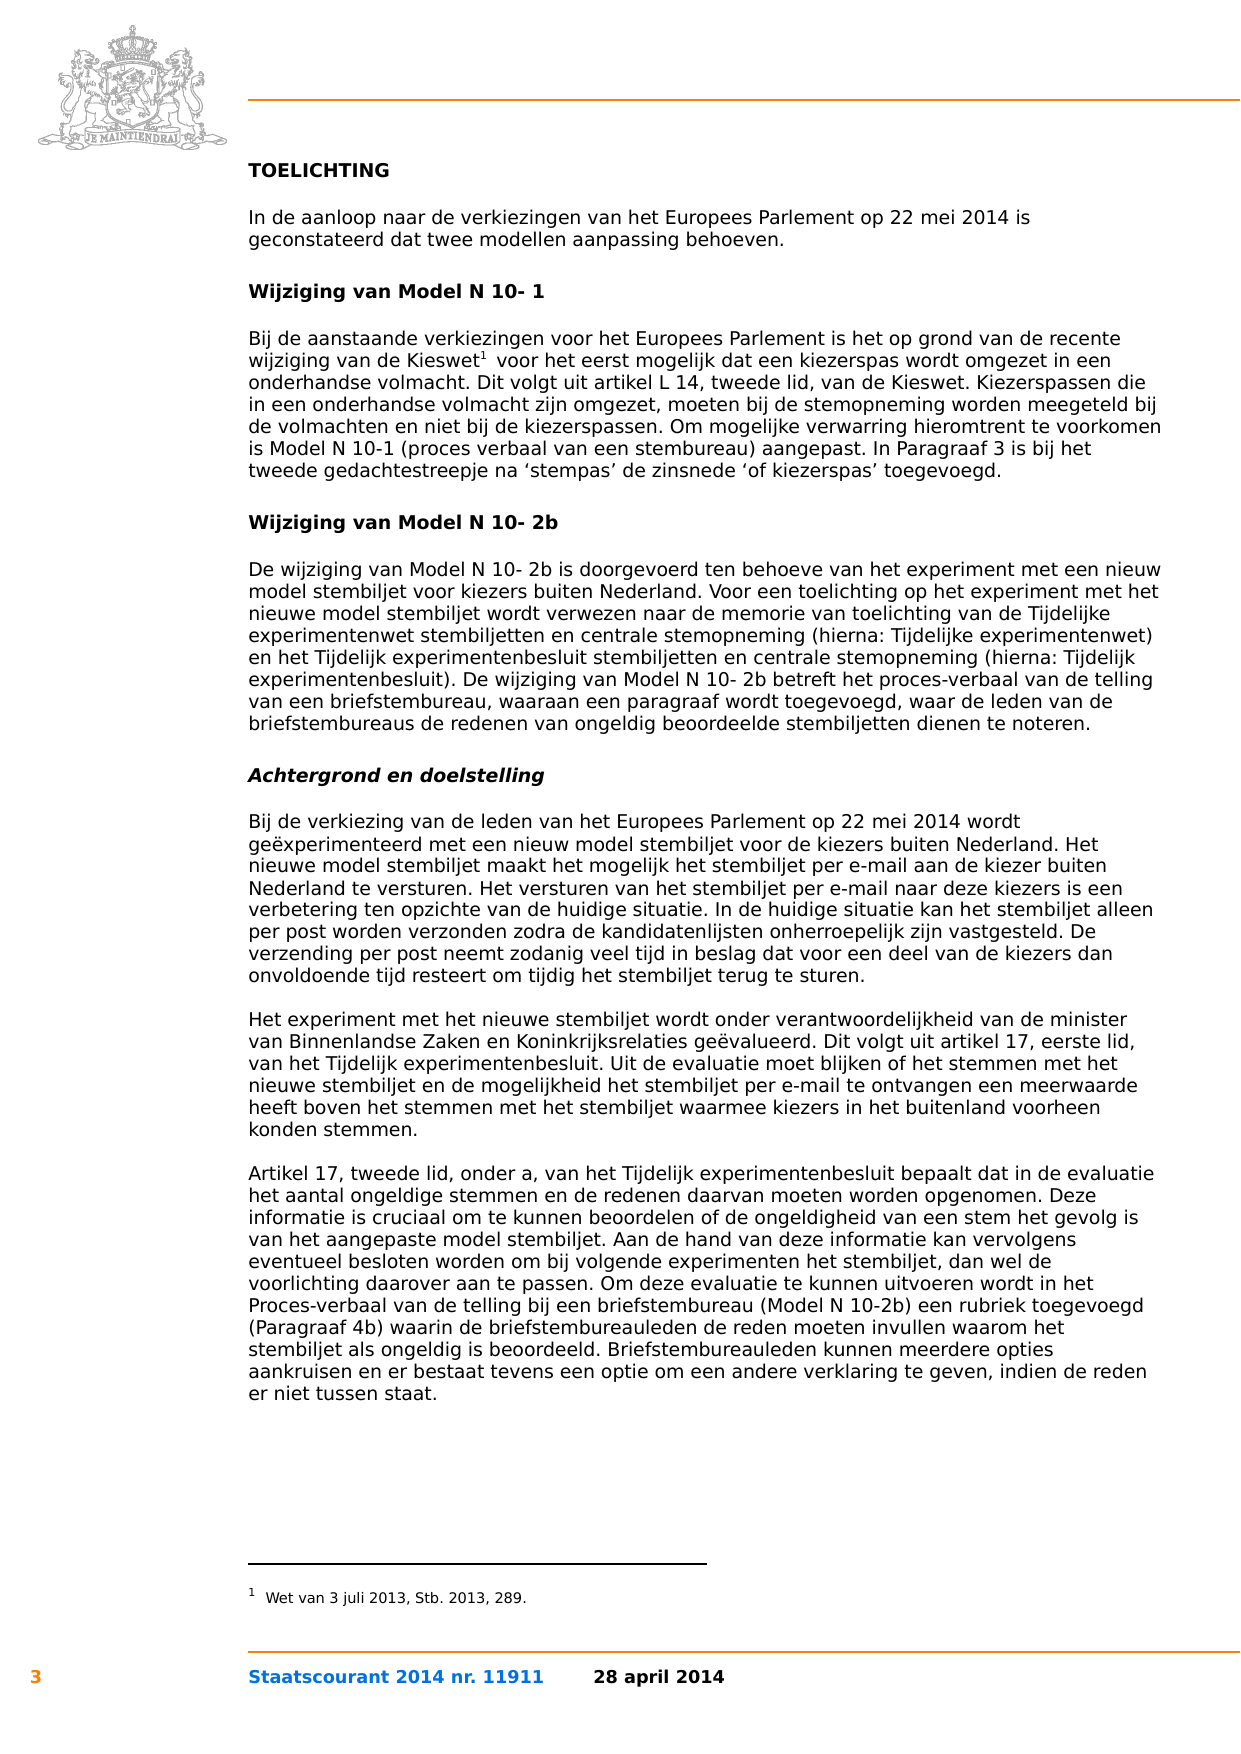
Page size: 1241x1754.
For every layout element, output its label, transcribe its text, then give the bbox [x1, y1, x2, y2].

text In de aanloop naar de verkiezingen van het Europees Parlement op 22 mei 2014 is geconstateerd dat twee modellen aanpassing behoeven. [248, 207, 1163, 251]
subtitle TOELICHTING [248, 160, 1163, 182]
text Artikel 17, tweede lid, onder a, van het Tijdelijk experimentenbesluit bepaalt dat in de evaluatie het aantal ongeldige stemmen en de redenen daarvan moeten worden opgenomen. Deze informatie is cruciaal om te kunnen beoordelen of de ongeldigheid van een stem het gevolg is van het aangepaste model stembiljet. Aan de hand van deze informatie kan vervolgens eventueel besloten worden om bij volgende experimenten het stembiljet, dan wel de voorlichting daarover aan te passen. Om deze evaluatie te kunnen uitvoeren wordt in het Proces-verbaal van de telling bij een briefstembureau (Model N 10-2b) een rubriek toegevoegd (Paragraaf 4b) waarin de briefstembureauleden de reden moeten invullen waarom het stembiljet als ongeldig is beoordeeld. Briefstembureauleden kunnen meerdere opties aankruisen en er bestaat tevens een optie om een andere verklaring te geven, indien de reden er niet tussen staat. [248, 1163, 1163, 1405]
picture [38, 25, 227, 150]
text Het experiment met het nieuwe stembiljet wordt onder verantwoordelijkheid van de minister van Binnenlandse Zaken en Koninkrijksrelaties geëvalueerd. Dit volgt uit artikel 17, eerste lid, van het Tijdelijk experimentenbesluit. Uit de evaluatie moet blijken of het stemmen met het nieuwe stembiljet en de mogelijkheid het stembiljet per e-mail te ontvangen een meerwaarde heeft boven het stemmen met het stembiljet waarmee kiezers in het buitenland voorheen konden stemmen. [248, 1009, 1163, 1141]
text Wet van 3 juli 2013, Stb. 2013, 289. [248, 1586, 1163, 1608]
subtitle Wijziging van Model N 10- 1 [248, 281, 1163, 303]
text Bij de verkiezing van de leden van het Europees Parlement op 22 mei 2014 wordt geëxperimenteerd met een nieuw model stembiljet voor de kiezers buiten Nederland. Het nieuwe model stembiljet maakt het mogelijk het stembiljet per e-mail aan de kiezer buiten Nederland te versturen. Het versturen van het stembiljet per e-mail naar deze kiezers is een verbetering ten opzichte van de huidige situatie. In de huidige situatie kan het stembiljet alleen per post worden verzonden zodra de kandidatenlijsten onherroepelijk zijn vastgesteld. De verzending per post neemt zodanig veel tijd in beslag dat voor een deel van de kiezers dan onvoldoende tijd resteert om tijdig het stembiljet terug te sturen. [248, 811, 1163, 987]
text De wijziging van Model N 10- 2b is doorgevoerd ten behoeve van het experiment met een nieuw model stembiljet voor kiezers buiten Nederland. Voor een toelichting op het experiment met het nieuwe model stembiljet wordt verwezen naar de memorie van toelichting van de Tijdelijke experimentenwet stembiljetten en centrale stemopneming (hierna: Tijdelijke experimentenwet) en het Tijdelijk experimentenbesluit stembiljetten en centrale stemopneming (hierna: Tijdelijk experimentenbesluit). De wijziging van Model N 10- 2b betreft het proces-verbaal van de telling van een briefstembureau, waaraan een paragraaf wordt toegevoegd, waar de leden van de briefstembureaus de redenen van ongeldig beoordeelde stembiljetten dienen te noteren. [248, 559, 1163, 734]
subtitle Achtergrond en doelstelling [248, 764, 1163, 786]
subtitle Wijziging van Model N 10- 2b [248, 512, 1163, 534]
text Bij de aanstaande verkiezingen voor het Europees Parlement is het op grond van de recente wijziging van de Kieswet voor het eerst mogelijk dat een kiezerspas wordt omgezet in een onderhandse volmacht. Dit volgt uit artikel L 14, tweede lid, van de Kieswet. Kiezerspassen die in een onderhandse volmacht zijn omgezet, moeten bij de stemopneming worden meegeteld bij de volmachten en niet bij de kiezerspassen. Om mogelijke verwarring hieromtrent te voorkomen is Model N 10-1 (proces verbaal van een stembureau) aangepast. In Paragraaf 3 is bij het tweede gedachtestreepje na ‘stempas’ de zinsnede ‘of kiezerspas’ toegevoegd. [248, 328, 1163, 482]
